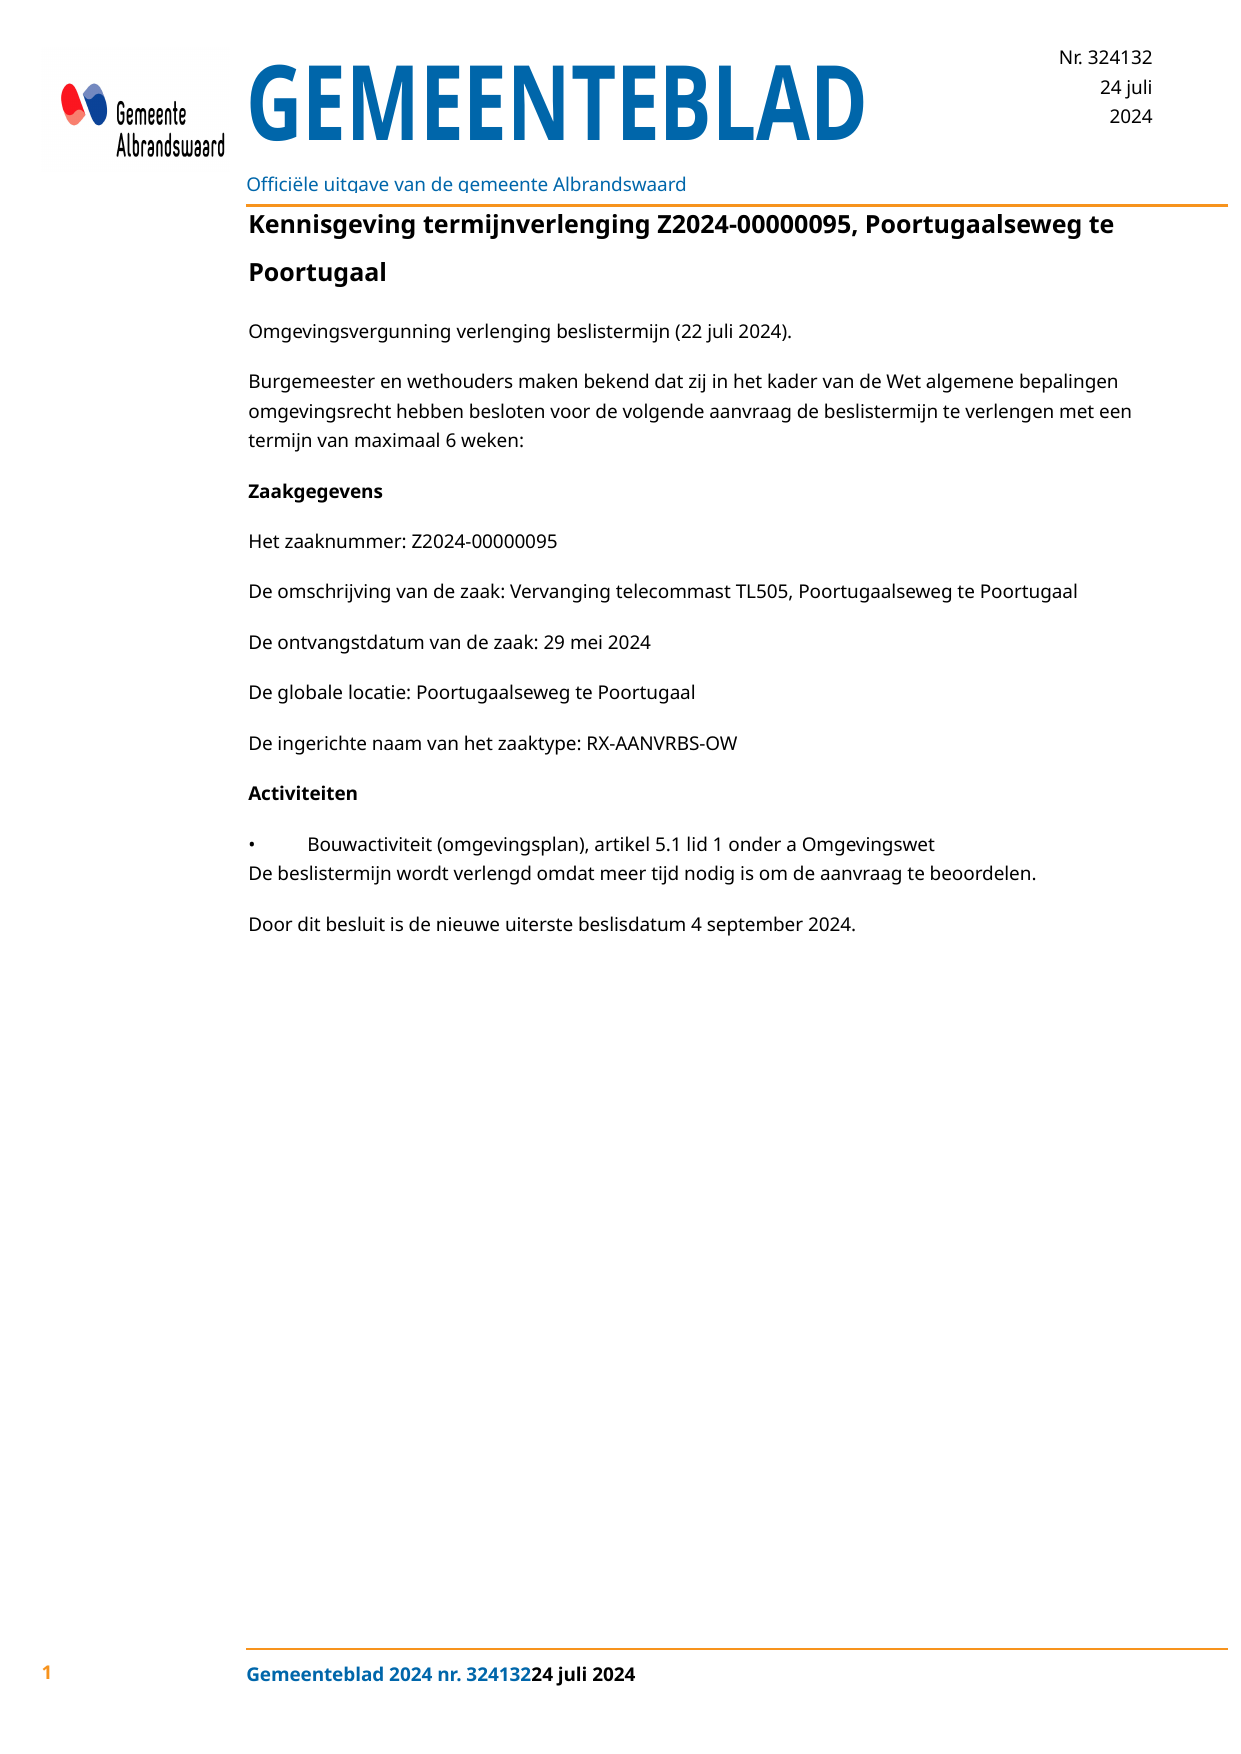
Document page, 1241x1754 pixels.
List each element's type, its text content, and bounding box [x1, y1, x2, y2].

text De globale locatie: Poortugaalseweg te Poortugaal [248, 679, 1152, 705]
picture [41, 47, 231, 172]
text Burgemeester en wethouders maken bekend dat zij in het kader van de Wet algemene bepalingen omgevingsrecht hebben besloten voor de volgende aanvraag de beslistermijn te verlengen met een termijn van maximaal 6 weken: [248, 368, 1152, 453]
text De omschrijving van de zaak: Vervanging telecommast TL505, Poortugaalseweg te Poortugaal [248, 579, 1152, 604]
text Omgevingsvergunning verlenging beslistermijn (22 juli 2024). [248, 318, 1152, 344]
text De beslistermijn wordt verlengd omdat meer tijd nodig is om de aanvraag te beoordelen. [248, 860, 1152, 886]
text Activiteiten [248, 780, 1152, 806]
list Bouwactiviteit (omgevingsplan), artikel 5.1 lid 1 onder a Omgevingswet [248, 831, 1152, 857]
text De ingerichte naam van het zaaktype: RX-AANVRBS-OW [248, 730, 1152, 756]
text Het zaaknummer: Z2024-00000095 [248, 528, 1152, 554]
text De ontvangstdatum van de zaak: 29 mei 2024 [248, 629, 1152, 655]
text Zaakgegevens [248, 478, 1152, 504]
text Kennisgeving termijnverlenging Z2024-00000095, Poortugaalseweg te Poortugaal [248, 207, 1152, 288]
text Door dit besluit is de nieuwe uiterste beslisdatum 4 september 2024. [248, 911, 1152, 937]
